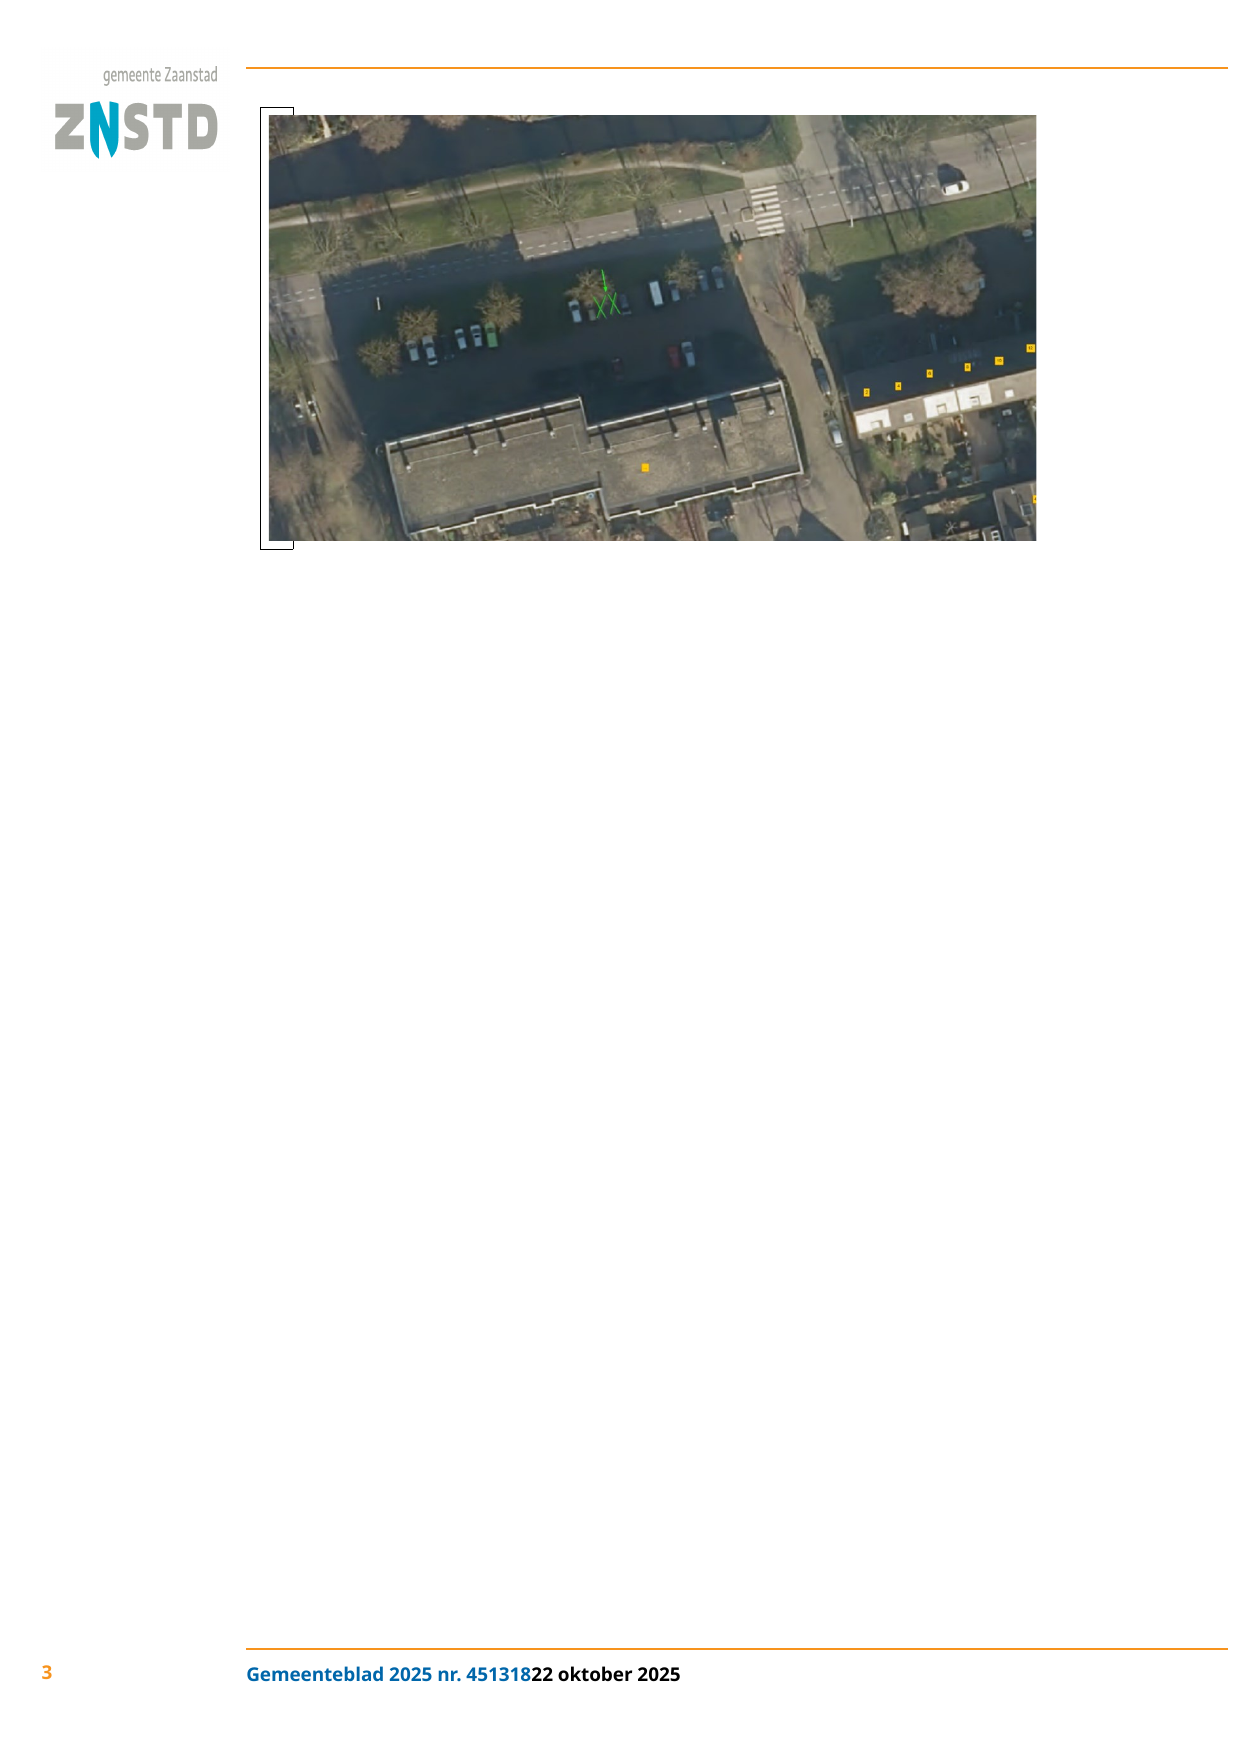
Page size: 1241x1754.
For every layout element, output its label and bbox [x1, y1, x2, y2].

picture [268, 115, 1037, 541]
picture [41, 47, 231, 172]
